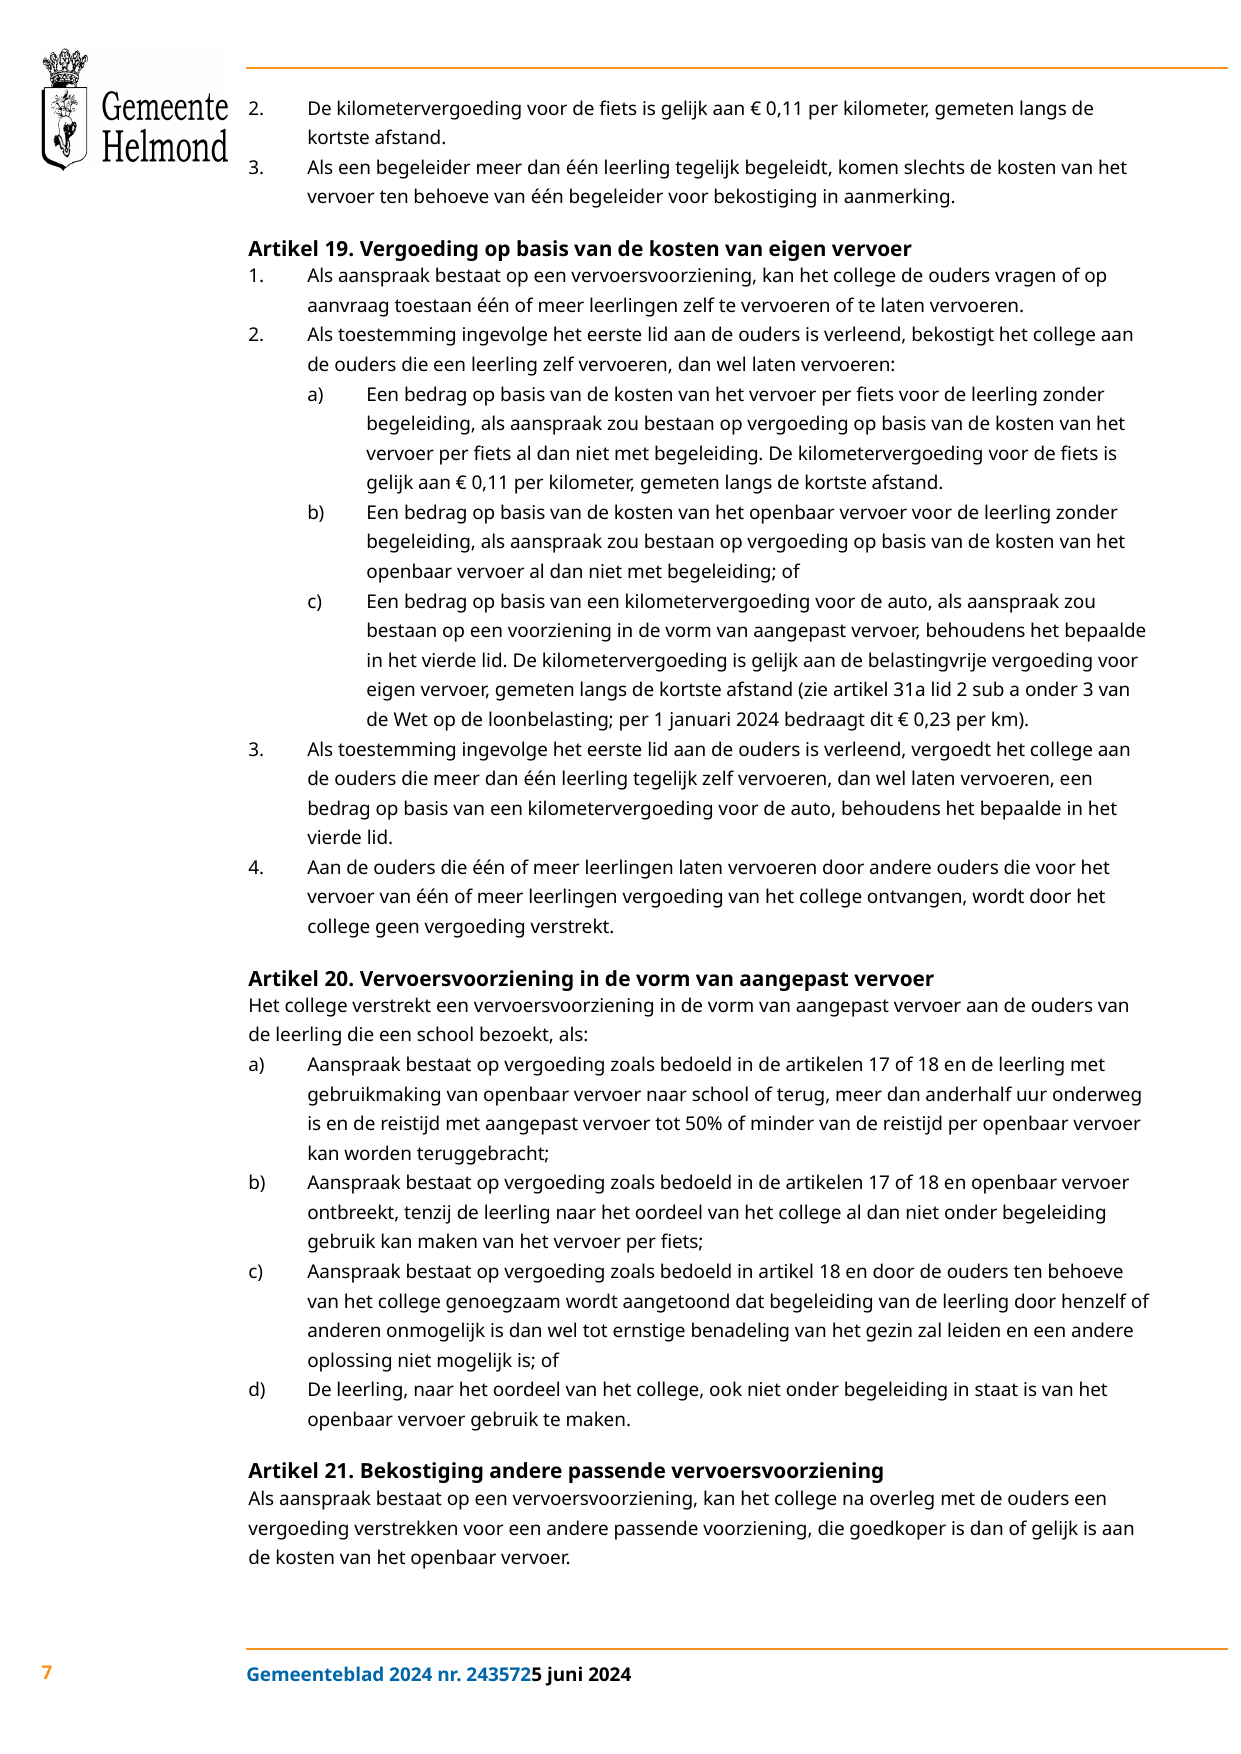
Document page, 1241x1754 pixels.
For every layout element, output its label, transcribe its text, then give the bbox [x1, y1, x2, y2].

list Als toestemming ingevolge het eerste lid aan de ouders is verleend, vergoedt het college aan de ouders die meer dan één leerling tegelijk zelf vervoeren, dan wel laten vervoeren, een bedrag op basis van een kilometervergoeding voor de auto, behoudens het bepaalde in het vierde lid. [248, 736, 1152, 850]
list Als aanspraak bestaat op een vervoersvoorziening, kan het college de ouders vragen of op aanvraag toestaan één of meer leerlingen zelf te vervoeren of te laten vervoeren. [248, 262, 1152, 318]
list Een bedrag op basis van een kilometervergoeding voor de auto, als aanspraak zou bestaan op een voorziening in de vorm van aangepast vervoer, behoudens het bepaalde in het vierde lid. De kilometervergoeding is gelijk aan de belastingvrije vergoeding voor eigen vervoer, gemeten langs de kortste afstand (zie artikel 31a lid 2 sub a onder 3 van de Wet op de loonbelasting; per 1 januari 2024 bedraagt dit € 0,23 per km). [307, 588, 1152, 732]
list Een bedrag op basis van de kosten van het vervoer per fiets voor de leerling zonder begeleiding, als aanspraak zou bestaan op vergoeding op basis van de kosten van het vervoer per fiets al dan niet met begeleiding. De kilometervergoeding voor de fiets is gelijk aan € 0,11 per kilometer, gemeten langs de kortste afstand. [307, 381, 1152, 495]
list Als toestemming ingevolge het eerste lid aan de ouders is verleend, bekostigt het college aan de ouders die een leerling zelf vervoeren, dan wel laten vervoeren: [248, 322, 1152, 377]
text Als aanspraak bestaat op een vervoersvoorziening, kan het college na overleg met de ouders een vergoeding verstrekken voor een andere passende voorziening, die goedkoper is dan of gelijk is aan de kosten van het openbaar vervoer. [248, 1485, 1152, 1570]
text Artikel 19. Vergoeding op basis van de kosten van eigen vervoer [248, 234, 1152, 262]
list Aanspraak bestaat op vergoeding zoals bedoeld in de artikelen 17 of 18 en openbaar vervoer ontbreekt, tenzij de leerling naar het oordeel van het college al dan niet onder begeleiding gebruik kan maken van het vervoer per fiets; [248, 1169, 1152, 1254]
text Artikel 21. Bekostiging andere passende vervoersvoorziening [248, 1457, 1152, 1485]
list De leerling, naar het oordeel van het college, ook niet onder begeleiding in staat is van het openbaar vervoer gebruik te maken. [248, 1377, 1152, 1432]
list Als een begeleider meer dan één leerling tegelijk begeleidt, komen slechts de kosten van het vervoer ten behoeve van één begeleider voor bekostiging in aanmerking. [248, 154, 1152, 209]
list Aanspraak bestaat op vergoeding zoals bedoeld in de artikelen 17 of 18 en de leerling met gebruikmaking van openbaar vervoer naar school of terug, meer dan anderhalf uur onderweg is en de reistijd met aangepast vervoer tot 50% of minder van de reistijd per openbaar vervoer kan worden teruggebracht; [248, 1051, 1152, 1166]
list Aan de ouders die één of meer leerlingen laten vervoeren door andere ouders die voor het vervoer van één of meer leerlingen vergoeding van het college ontvangen, wordt door het college geen vergoeding verstrekt. [248, 854, 1152, 939]
picture [41, 47, 231, 172]
list De kilometervergoeding voor de fiets is gelijk aan € 0,11 per kilometer, gemeten langs de kortste afstand. [248, 95, 1152, 150]
text Artikel 20. Vervoersvoorziening in de vorm van aangepast vervoer [248, 964, 1152, 992]
list Een bedrag op basis van de kosten van het openbaar vervoer voor de leerling zonder begeleiding, als aanspraak zou bestaan op vergoeding op basis van de kosten van het openbaar vervoer al dan niet met begeleiding; of [307, 499, 1152, 584]
list Aanspraak bestaat op vergoeding zoals bedoeld in artikel 18 en door de ouders ten behoeve van het college genoegzaam wordt aangetoond dat begeleiding van de leerling door henzelf of anderen onmogelijk is dan wel tot ernstige benadeling van het gezin zal leiden en een andere oplossing niet mogelijk is; of [248, 1258, 1152, 1373]
text Het college verstrekt een vervoersvoorziening in de vorm van aangepast vervoer aan de ouders van de leerling die een school bezoekt, als: [248, 992, 1152, 1047]
